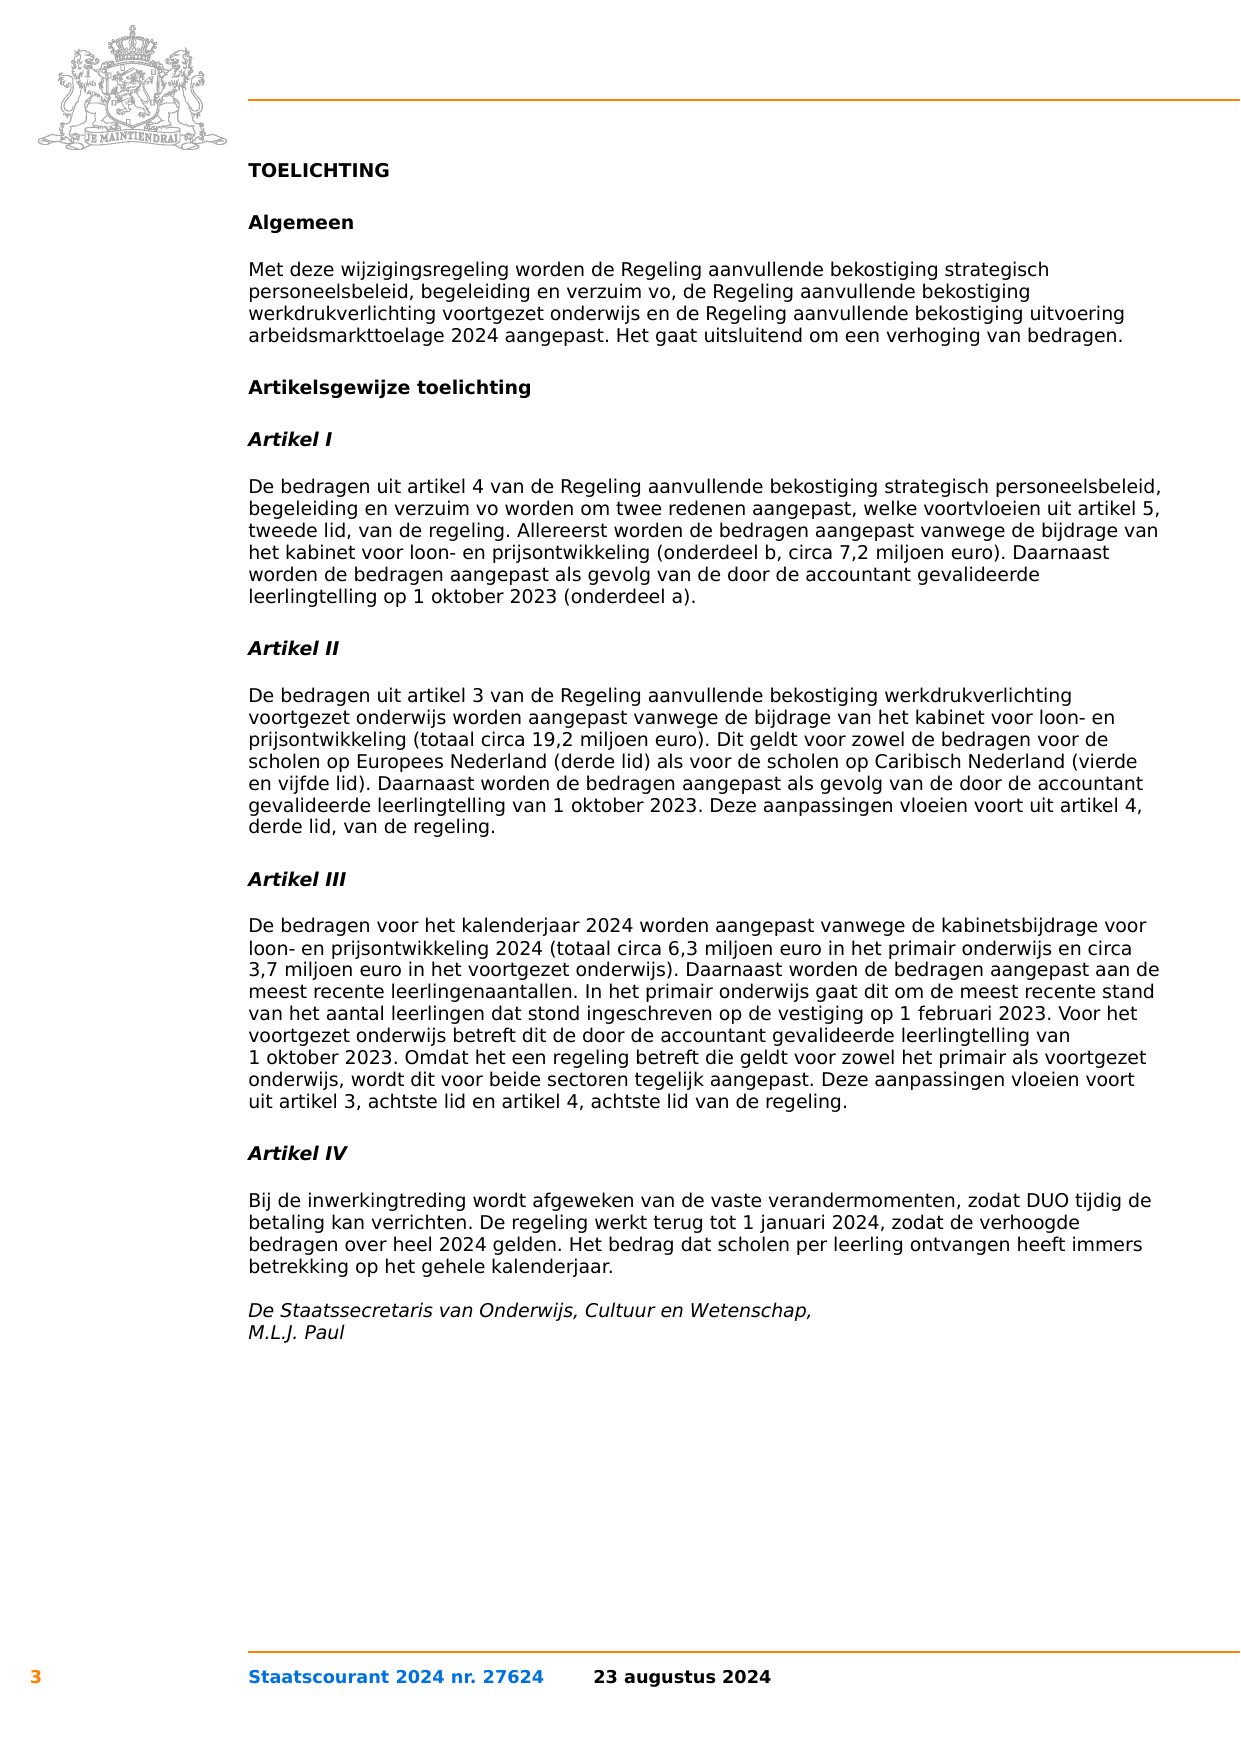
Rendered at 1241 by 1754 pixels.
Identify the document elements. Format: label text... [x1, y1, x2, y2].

picture [38, 25, 227, 150]
subtitle Artikel III [248, 868, 1163, 890]
text De bedragen voor het kalenderjaar 2024 worden aangepast vanwege de kabinetsbijdrage voor loon- en prijsontwikkeling 2024 (totaal circa 6,3 miljoen euro in het primair onderwijs en circa 3,7 miljoen euro in het voortgezet onderwijs). Daarnaast worden de bedragen aangepast aan de meest recente leerlingenaantallen. In het primair onderwijs gaat dit om de meest recente stand van het aantal leerlingen dat stond ingeschreven op de vestiging op 1 februari 2023. Voor het voortgezet onderwijs betreft dit de door de accountant gevalideerde leerlingtelling van 1 oktober 2023. Omdat het een regeling betreft die geldt voor zowel het primair als voortgezet onderwijs, wordt dit voor beide sectoren tegelijk aangepast. Deze aanpassingen vloeien voort uit artikel 3, achtste lid en artikel 4, achtste lid van de regeling. [248, 915, 1163, 1113]
subtitle Artikel IV [248, 1143, 1163, 1165]
subtitle Artikelsgewijze toelichting [248, 377, 1163, 399]
subtitle Algemeen [248, 212, 1163, 234]
subtitle Artikel I [248, 429, 1163, 451]
text Bij de inwerkingtreding wordt afgeweken van de vaste verandermomenten, zodat DUO tijdig de betaling kan verrichten. De regeling werkt terug tot 1 januari 2024, zodat de verhoogde bedragen over heel 2024 gelden. Het bedrag dat scholen per leerling ontvangen heeft immers betrekking op het gehele kalenderjaar. [248, 1190, 1163, 1278]
text De bedragen uit artikel 4 van de Regeling aanvullende bekostiging strategisch personeelsbeleid, begeleiding en verzuim vo worden om twee redenen aangepast, welke voortvloeien uit artikel 5, tweede lid, van de regeling. Allereerst worden de bedragen aangepast vanwege de bijdrage van het kabinet voor loon- en prijsontwikkeling (onderdeel b, circa 7,2 miljoen euro). Daarnaast worden de bedragen aangepast als gevolg van de door de accountant gevalideerde leerlingtelling op 1 oktober 2023 (onderdeel a). [248, 476, 1163, 608]
text De Staatssecretaris van Onderwijs, Cultuur en Wetenschap, M.L.J. Paul [248, 1300, 1163, 1344]
subtitle TOELICHTING [248, 160, 1163, 182]
text Met deze wijzigingsregeling worden de Regeling aanvullende bekostiging strategisch personeelsbeleid, begeleiding en verzuim vo, de Regeling aanvullende bekostiging werkdrukverlichting voortgezet onderwijs en de Regeling aanvullende bekostiging uitvoering arbeidsmarkttoelage 2024 aangepast. Het gaat uitsluitend om een verhoging van bedragen. [248, 259, 1163, 347]
text De bedragen uit artikel 3 van de Regeling aanvullende bekostiging werkdrukverlichting voortgezet onderwijs worden aangepast vanwege de bijdrage van het kabinet voor loon- en prijsontwikkeling (totaal circa 19,2 miljoen euro). Dit geldt voor zowel de bedragen voor de scholen op Europees Nederland (derde lid) als voor de scholen op Caribisch Nederland (vierde en vijfde lid). Daarnaast worden de bedragen aangepast als gevolg van de door de accountant gevalideerde leerlingtelling van 1 oktober 2023. Deze aanpassingen vloeien voort uit artikel 4, derde lid, van de regeling. [248, 684, 1163, 838]
subtitle Artikel II [248, 638, 1163, 659]
